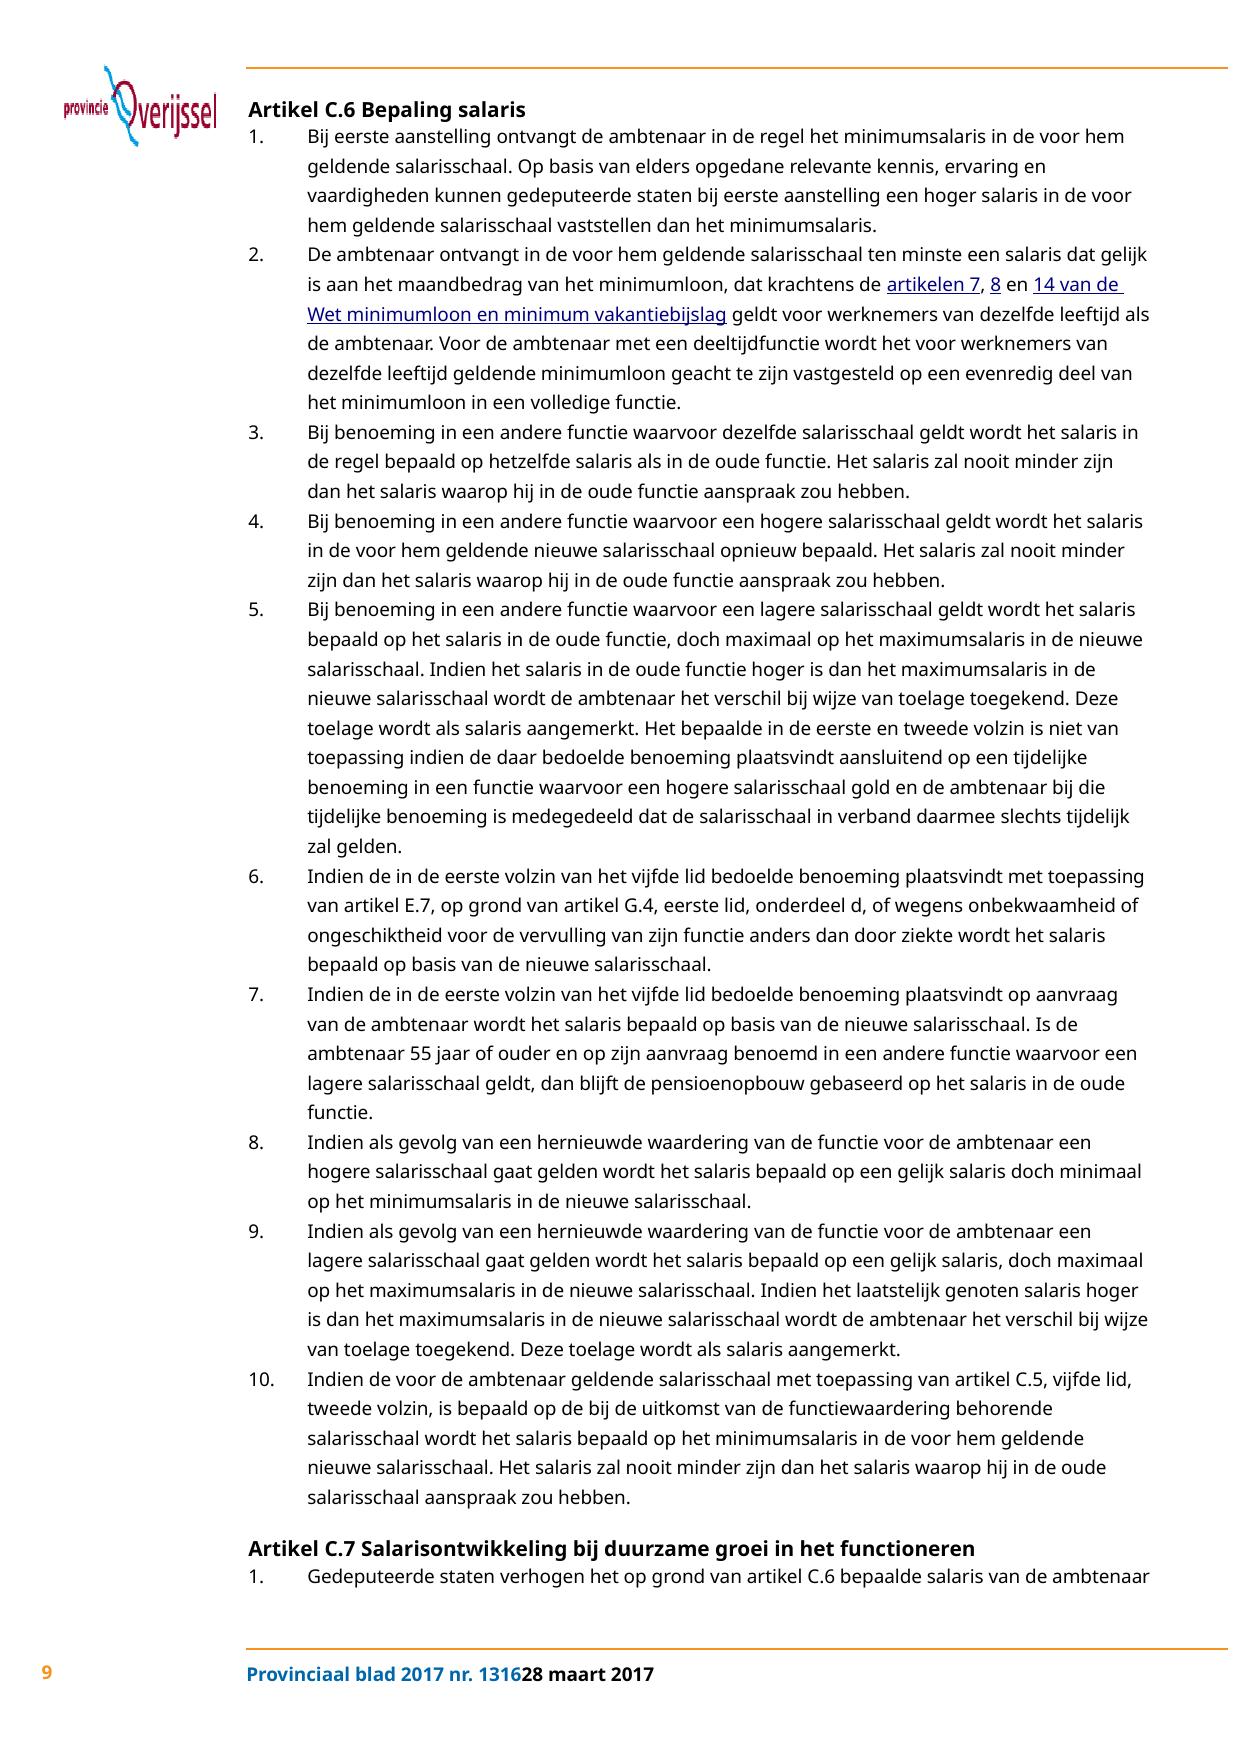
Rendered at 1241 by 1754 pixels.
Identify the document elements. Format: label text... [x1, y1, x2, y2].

list Indien de voor de ambtenaar geldende salarisschaal met toepassing van artikel C.5, vijfde lid, tweede volzin, is bepaald op de bij de uitkomst van de functiewaardering behorende salarisschaal wordt het salaris bepaald op het minimumsalaris in de voor hem geldende nieuwe salarisschaal. Het salaris zal nooit minder zijn dan het salaris waarop hij in de oude salarisschaal aanspraak zou hebben. [248, 1366, 1152, 1510]
list Bij eerste aanstelling ontvangt de ambtenaar in de regel het minimumsalaris in de voor hem geldende salarisschaal. Op basis van elders opgedane relevante kennis, ervaring en vaardigheden kunnen gedeputeerde staten bij eerste aanstelling een hoger salaris in de voor hem geldende salarisschaal vaststellen dan het minimumsalaris. [248, 123, 1152, 238]
text Artikel C.6 Bepaling salaris [248, 95, 1152, 123]
picture [41, 47, 231, 172]
list Bij benoeming in een andere functie waarvoor dezelfde salarisschaal geldt wordt het salaris in de regel bepaald op hetzelfde salaris als in de oude functie. Het salaris zal nooit minder zijn dan het salaris waarop hij in de oude functie aanspraak zou hebben. [248, 419, 1152, 504]
list De ambtenaar ontvangt in de voor hem geldende salarisschaal ten minste een salaris dat gelijk is aan het maandbedrag van het minimumloon, dat krachtens de artikelen 7, 8 en 14 van de Wet minimumloon en minimum vakantiebijslag geldt voor werknemers van dezelfde leeftijd als de ambtenaar. Voor de ambtenaar met een deeltijdfunctie wordt het voor werknemers van dezelfde leeftijd geldende minimumloon geacht te zijn vastgesteld op een evenredig deel van het minimumloon in een volledige functie. [248, 242, 1152, 415]
list Gedeputeerde staten verhogen het op grond van artikel C.6 bepaalde salaris van de ambtenaar [248, 1563, 1152, 1589]
list Bij benoeming in een andere functie waarvoor een lagere salarisschaal geldt wordt het salaris bepaald op het salaris in de oude functie, doch maximaal op het maximumsalaris in de nieuwe salarisschaal. Indien het salaris in de oude functie hoger is dan het maximumsalaris in de nieuwe salarisschaal wordt de ambtenaar het verschil bij wijze van toelage toegekend. Deze toelage wordt als salaris aangemerkt. Het bepaalde in de eerste en tweede volzin is niet van toepassing indien de daar bedoelde benoeming plaatsvindt aansluitend op een tijdelijke benoeming in een functie waarvoor een hogere salarisschaal gold en de ambtenaar bij die tijdelijke benoeming is medegedeeld dat de salarisschaal in verband daarmee slechts tijdelijk zal gelden. [248, 597, 1152, 859]
list Indien als gevolg van een hernieuwde waardering van de functie voor de ambtenaar een lagere salarisschaal gaat gelden wordt het salaris bepaald op een gelijk salaris, doch maximaal op het maximumsalaris in de nieuwe salarisschaal. Indien het laatstelijk genoten salaris hoger is dan het maximumsalaris in de nieuwe salarisschaal wordt de ambtenaar het verschil bij wijze van toelage toegekend. Deze toelage wordt als salaris aangemerkt. [248, 1218, 1152, 1362]
list Indien als gevolg van een hernieuwde waardering van de functie voor de ambtenaar een hogere salarisschaal gaat gelden wordt het salaris bepaald op een gelijk salaris doch minimaal op het minimumsalaris in de nieuwe salarisschaal. [248, 1129, 1152, 1214]
list Bij benoeming in een andere functie waarvoor een hogere salarisschaal geldt wordt het salaris in de voor hem geldende nieuwe salarisschaal opnieuw bepaald. Het salaris zal nooit minder zijn dan het salaris waarop hij in de oude functie aanspraak zou hebben. [248, 508, 1152, 593]
list Indien de in de eerste volzin van het vijfde lid bedoelde benoeming plaatsvindt op aanvraag van de ambtenaar wordt het salaris bepaald op basis van de nieuwe salarisschaal. Is de ambtenaar 55 jaar of ouder en op zijn aanvraag benoemd in een andere functie waarvoor een lagere salarisschaal geldt, dan blijft de pensioenopbouw gebaseerd op het salaris in de oude functie. [248, 981, 1152, 1125]
list Indien de in de eerste volzin van het vijfde lid bedoelde benoeming plaatsvindt met toepassing van artikel E.7, op grond van artikel G.4, eerste lid, onderdeel d, of wegens onbekwaamheid of ongeschiktheid voor de vervulling van zijn functie anders dan door ziekte wordt het salaris bepaald op basis van de nieuwe salarisschaal. [248, 863, 1152, 977]
text Artikel C.7 Salarisontwikkeling bij duurzame groei in het functioneren [248, 1534, 1152, 1563]
